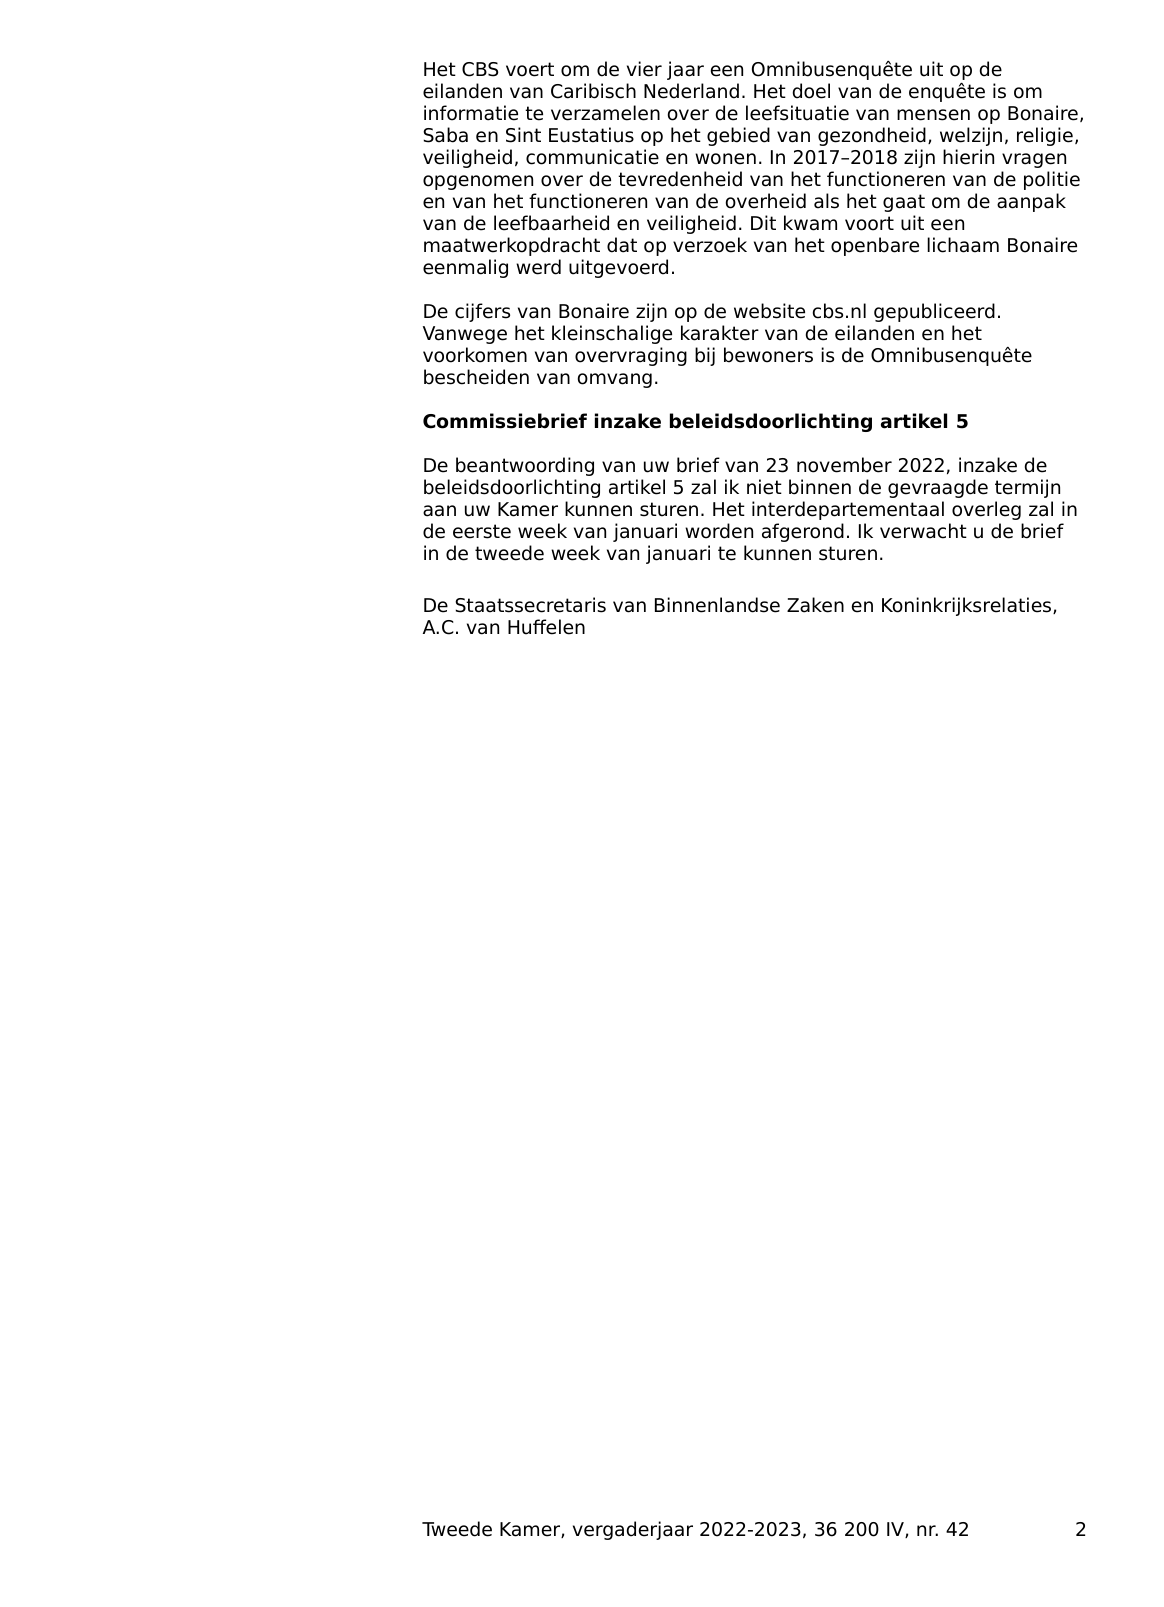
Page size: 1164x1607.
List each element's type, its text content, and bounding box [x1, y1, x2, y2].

text De cijfers van Bonaire zijn op de website cbs.nl gepubliceerd. [422, 301, 1087, 323]
text De beantwoording van uw brief van 23 november 2022, inzake de beleidsdoorlichting artikel 5 zal ik niet binnen de gevraagde termijn aan uw Kamer kunnen sturen. Het interdepartementaal overleg zal in de eerste week van januari worden afgerond. Ik verwacht u de brief in de tweede week van januari te kunnen sturen. [422, 455, 1087, 565]
text De Staatssecretaris van Binnenlandse Zaken en Koninkrijksrelaties, A.C. van Huffelen [422, 595, 1087, 639]
subtitle Commissiebrief inzake beleidsdoorlichting artikel 5 [422, 411, 1087, 433]
text Vanwege het kleinschalige karakter van de eilanden en het voorkomen van overvraging bij bewoners is de Omnibusenquête bescheiden van omvang. [422, 323, 1087, 389]
text Het CBS voert om de vier jaar een Omnibusenquête uit op de eilanden van Caribisch Nederland. Het doel van de enquête is om informatie te verzamelen over de leefsituatie van mensen op Bonaire, Saba en Sint Eustatius op het gebied van gezondheid, welzijn, religie, veiligheid, communicatie en wonen. In 2017–2018 zijn hierin vragen opgenomen over de tevredenheid van het functioneren van de politie en van het functioneren van de overheid als het gaat om de aanpak van de leefbaarheid en veiligheid. Dit kwam voort uit een maatwerkopdracht dat op verzoek van het openbare lichaam Bonaire eenmalig werd uitgevoerd. [422, 59, 1087, 279]
